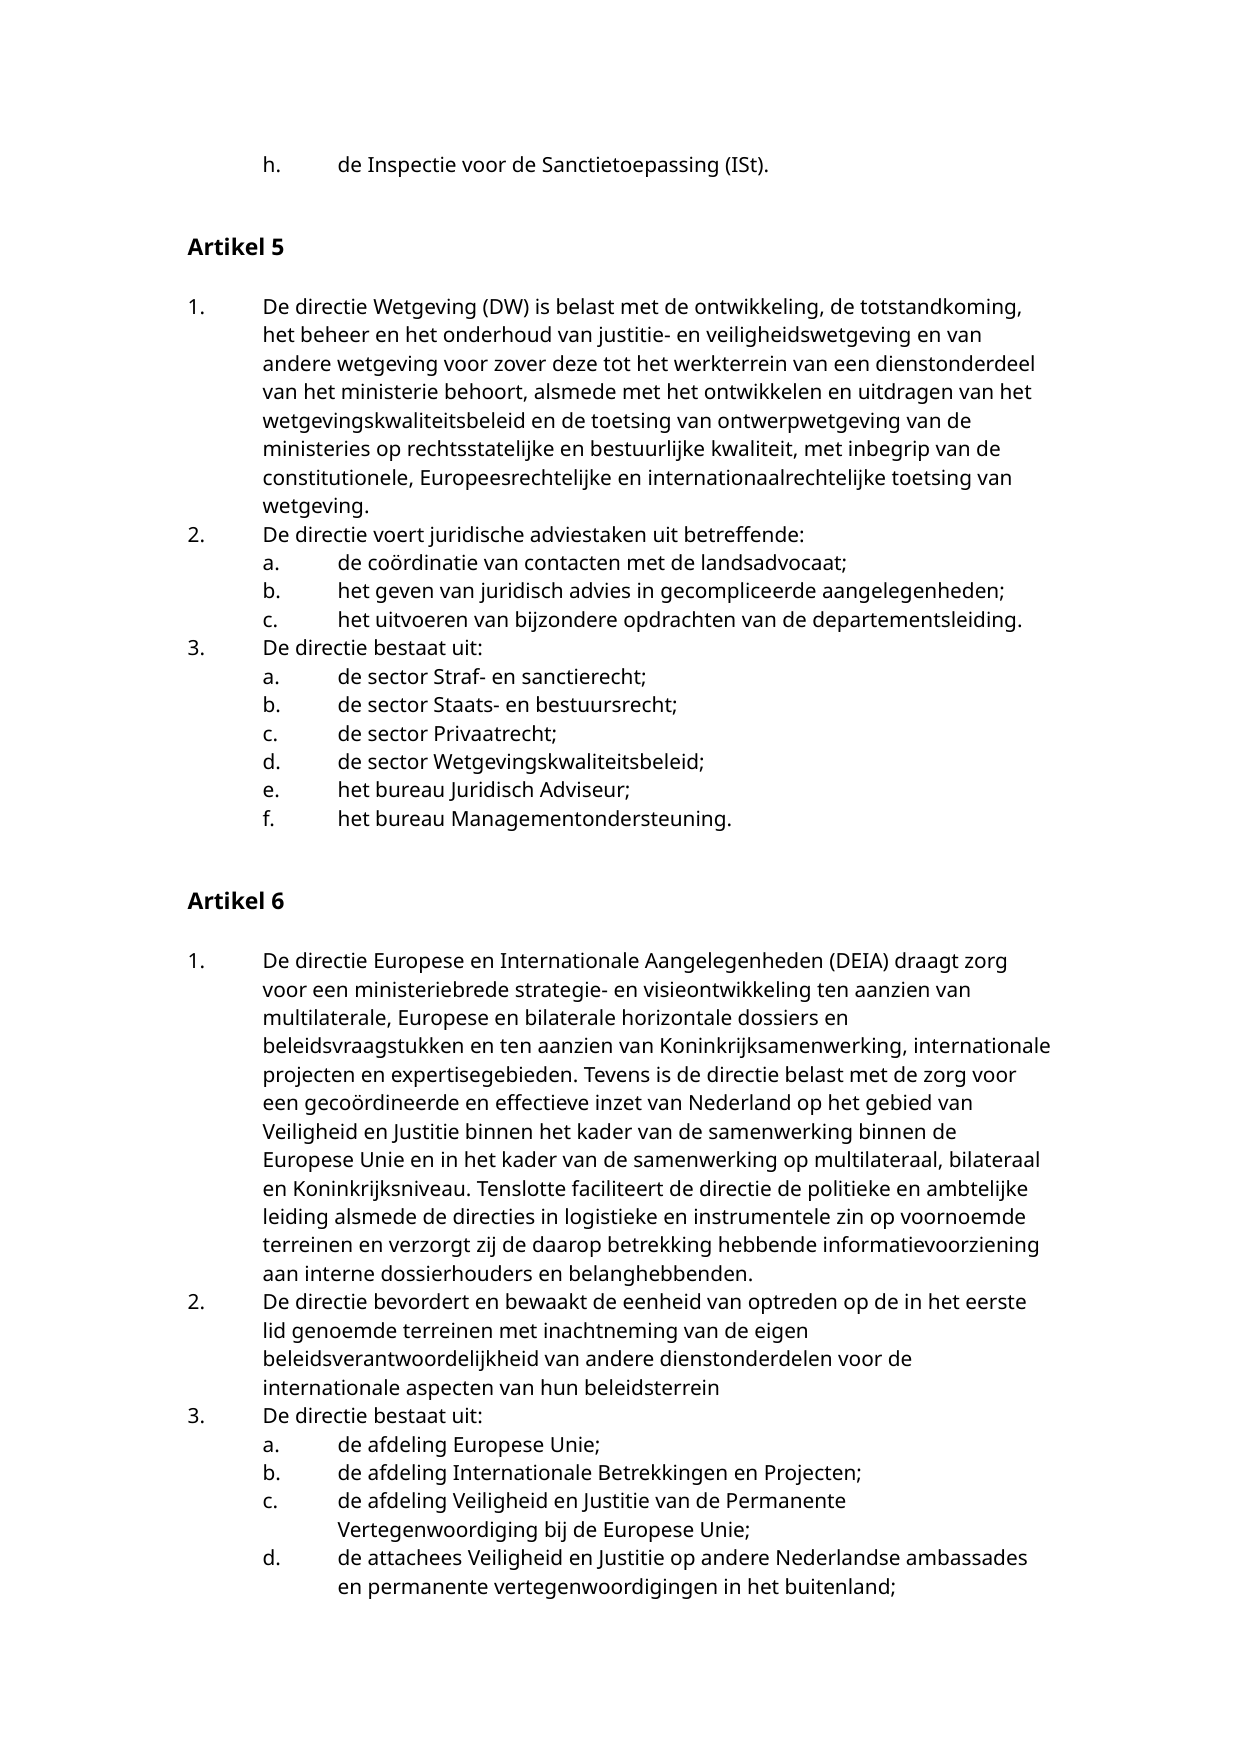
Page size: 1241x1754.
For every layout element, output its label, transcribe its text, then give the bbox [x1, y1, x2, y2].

list de afdeling Internationale Betrekkingen en Projecten; [262, 1458, 1053, 1487]
list het bureau Managementondersteuning. [262, 804, 1053, 832]
list De directie bestaat uit: [187, 1401, 1053, 1430]
list het bureau Juridisch Adviseur; [262, 776, 1053, 804]
list De directie Wetgeving (DW) is belast met de ontwikkeling, de totstandkoming, het beheer en het onderhoud van justitie- en veiligheidswetgeving en van andere wetgeving voor zover deze tot het werkterrein van een dienstonderdeel van het ministerie behoort, alsmede met het ontwikkelen en uitdragen van het wetgevingskwaliteitsbeleid en de toetsing van ontwerpwetgeving van de ministeries op rechtsstatelijke en bestuurlijke kwaliteit, met inbegrip van de constitutionele, Europeesrechtelijke en internationaalrechtelijke toetsing van wetgeving. [187, 292, 1053, 520]
subtitle Artikel 5 [187, 231, 1053, 262]
list de sector Privaatrecht; [262, 719, 1053, 747]
subtitle Artikel 6 [187, 885, 1053, 916]
list De directie bevordert en bewaakt de eenheid van optreden op de in het eerste lid genoemde terreinen met inachtneming van de eigen beleidsverantwoordelijkheid van andere dienstonderdelen voor de internationale aspecten van hun beleidsterrein [187, 1287, 1053, 1401]
list De directie Europese en Internationale Aangelegenheden (DEIA) draagt zorg voor een ministeriebrede strategie- en visieontwikkeling ten aanzien van multilaterale, Europese en bilaterale horizontale dossiers en beleidsvraagstukken en ten aanzien van Koninkrijksamenwerking, internationale projecten en expertisegebieden. Tevens is de directie belast met de zorg voor een gecoördineerde en effectieve inzet van Nederland op het gebied van Veiligheid en Justitie binnen het kader van de samenwerking binnen de Europese Unie en in het kader van de samenwerking op multilateraal, bilateraal en Koninkrijksniveau. Tenslotte faciliteert de directie de politieke en ambtelijke leiding alsmede de directies in logistieke en instrumentele zin op voornoemde terreinen en verzorgt zij de daarop betrekking hebbende informatievoorziening aan interne dossierhouders en belanghebbenden. [187, 946, 1053, 1287]
list het uitvoeren van bijzondere opdrachten van de departementsleiding. [262, 605, 1053, 633]
list de sector Wetgevingskwaliteitsbeleid; [262, 747, 1053, 776]
list de sector Straf- en sanctierecht; [262, 662, 1053, 690]
list de afdeling Veiligheid en Justitie van de Permanente Vertegenwoordiging bij de Europese Unie; [262, 1487, 1053, 1543]
list de sector Staats- en bestuursrecht; [262, 690, 1053, 719]
list het geven van juridisch advies in gecompliceerde aangelegenheden; [262, 577, 1053, 605]
list de attachees Veiligheid en Justitie op andere Nederlandse ambassades en permanente vertegenwoordigingen in het buitenland; [262, 1543, 1053, 1600]
list de afdeling Europese Unie; [262, 1430, 1053, 1458]
list De directie bestaat uit: [187, 633, 1053, 662]
list de Inspectie voor de Sanctietoepassing (ISt). [262, 150, 1053, 178]
list De directie voert juridische adviestaken uit betreffende: [187, 520, 1053, 548]
list de coördinatie van contacten met de landsadvocaat; [262, 548, 1053, 577]
